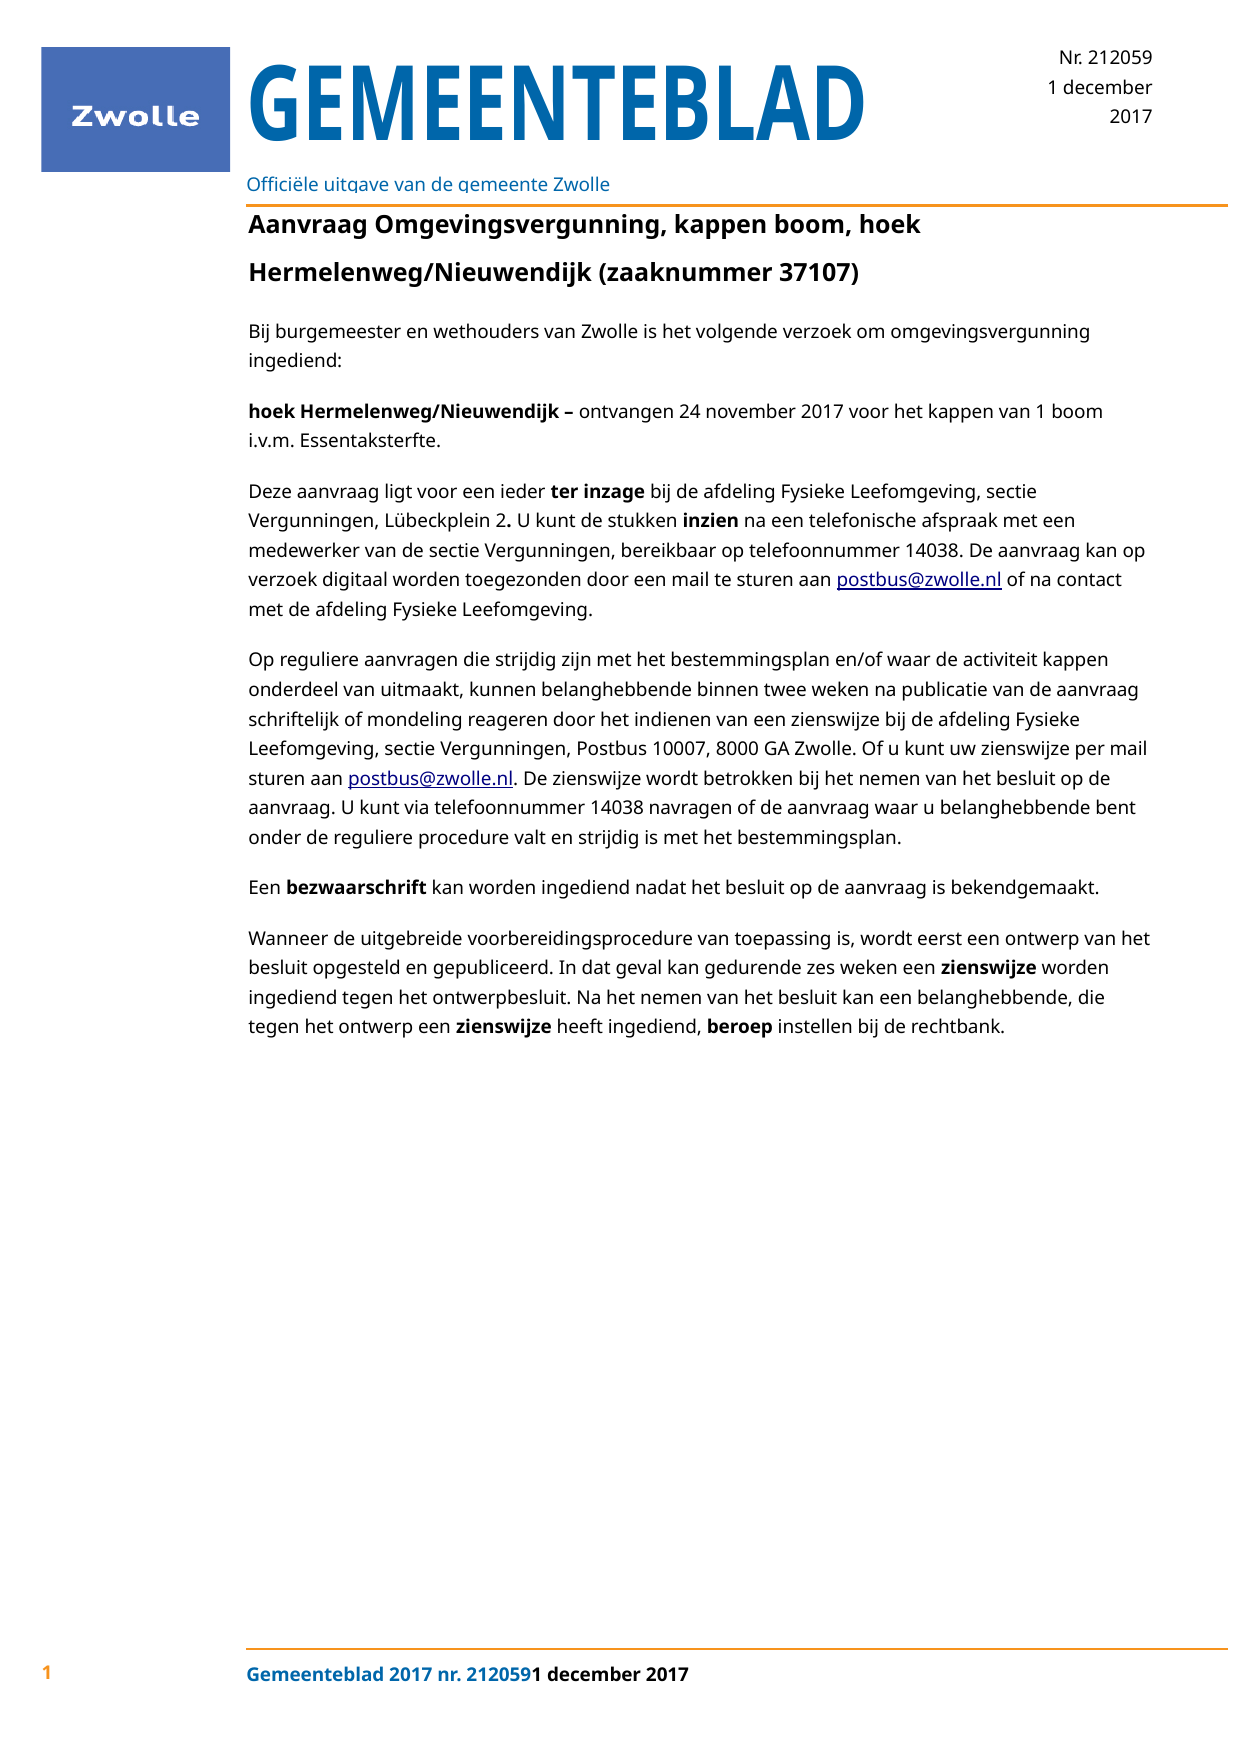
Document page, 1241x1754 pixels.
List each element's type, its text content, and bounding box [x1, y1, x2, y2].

text Deze aanvraag ligt voor een ieder ter inzage bij de afdeling Fysieke Leefomgeving, sectie Vergunningen, Lübeckplein 2. U kunt de stukken inzien na een telefonische afspraak met een medewerker van de sectie Vergunningen, bereikbaar op telefoonnummer 14038. De aanvraag kan op verzoek digitaal worden toegezonden door een mail te sturen aan postbus@zwolle.nl of na contact met de afdeling Fysieke Leefomgeving. [248, 478, 1152, 622]
text Een bezwaarschrift kan worden ingediend nadat het besluit op de aanvraag is bekendgemaakt. [248, 874, 1152, 900]
text Aanvraag Omgevingsvergunning, kappen boom, hoek Hermelenweg/Nieuwendijk (zaaknummer 37107) [248, 207, 1152, 288]
picture [41, 47, 231, 172]
text Op reguliere aanvragen die strijdig zijn met het bestemmingsplan en/of waar de activiteit kappen onderdeel van uitmaakt, kunnen belanghebbende binnen twee weken na publicatie van de aanvraag schriftelijk of mondeling reageren door het indienen van een zienswijze bij de afdeling Fysieke Leefomgeving, sectie Vergunningen, Postbus 10007, 8000 GA Zwolle. Of u kunt uw zienswijze per mail sturen aan postbus@zwolle.nl. De zienswijze wordt betrokken bij het nemen van het besluit op de aanvraag. U kunt via telefoonnummer 14038 navragen of de aanvraag waar u belanghebbende bent onder de reguliere procedure valt en strijdig is met het bestemmingsplan. [248, 647, 1152, 850]
text Bij burgemeester en wethouders van Zwolle is het volgende verzoek om omgevingsvergunning ingediend: [248, 318, 1152, 373]
text hoek Hermelenweg/Nieuwendijk – ontvangen 24 november 2017 voor het kappen van 1 boom i.v.m. Essentaksterfte. [248, 398, 1152, 453]
text Wanneer de uitgebreide voorbereidingsprocedure van toepassing is, wordt eerst een ontwerp van het besluit opgesteld en gepubliceerd. In dat geval kan gedurende zes weken een zienswijze worden ingediend tegen het ontwerpbesluit. Na het nemen van het besluit kan een belanghebbende, die tegen het ontwerp een zienswijze heeft ingediend, beroep instellen bij de rechtbank. [248, 925, 1152, 1039]
